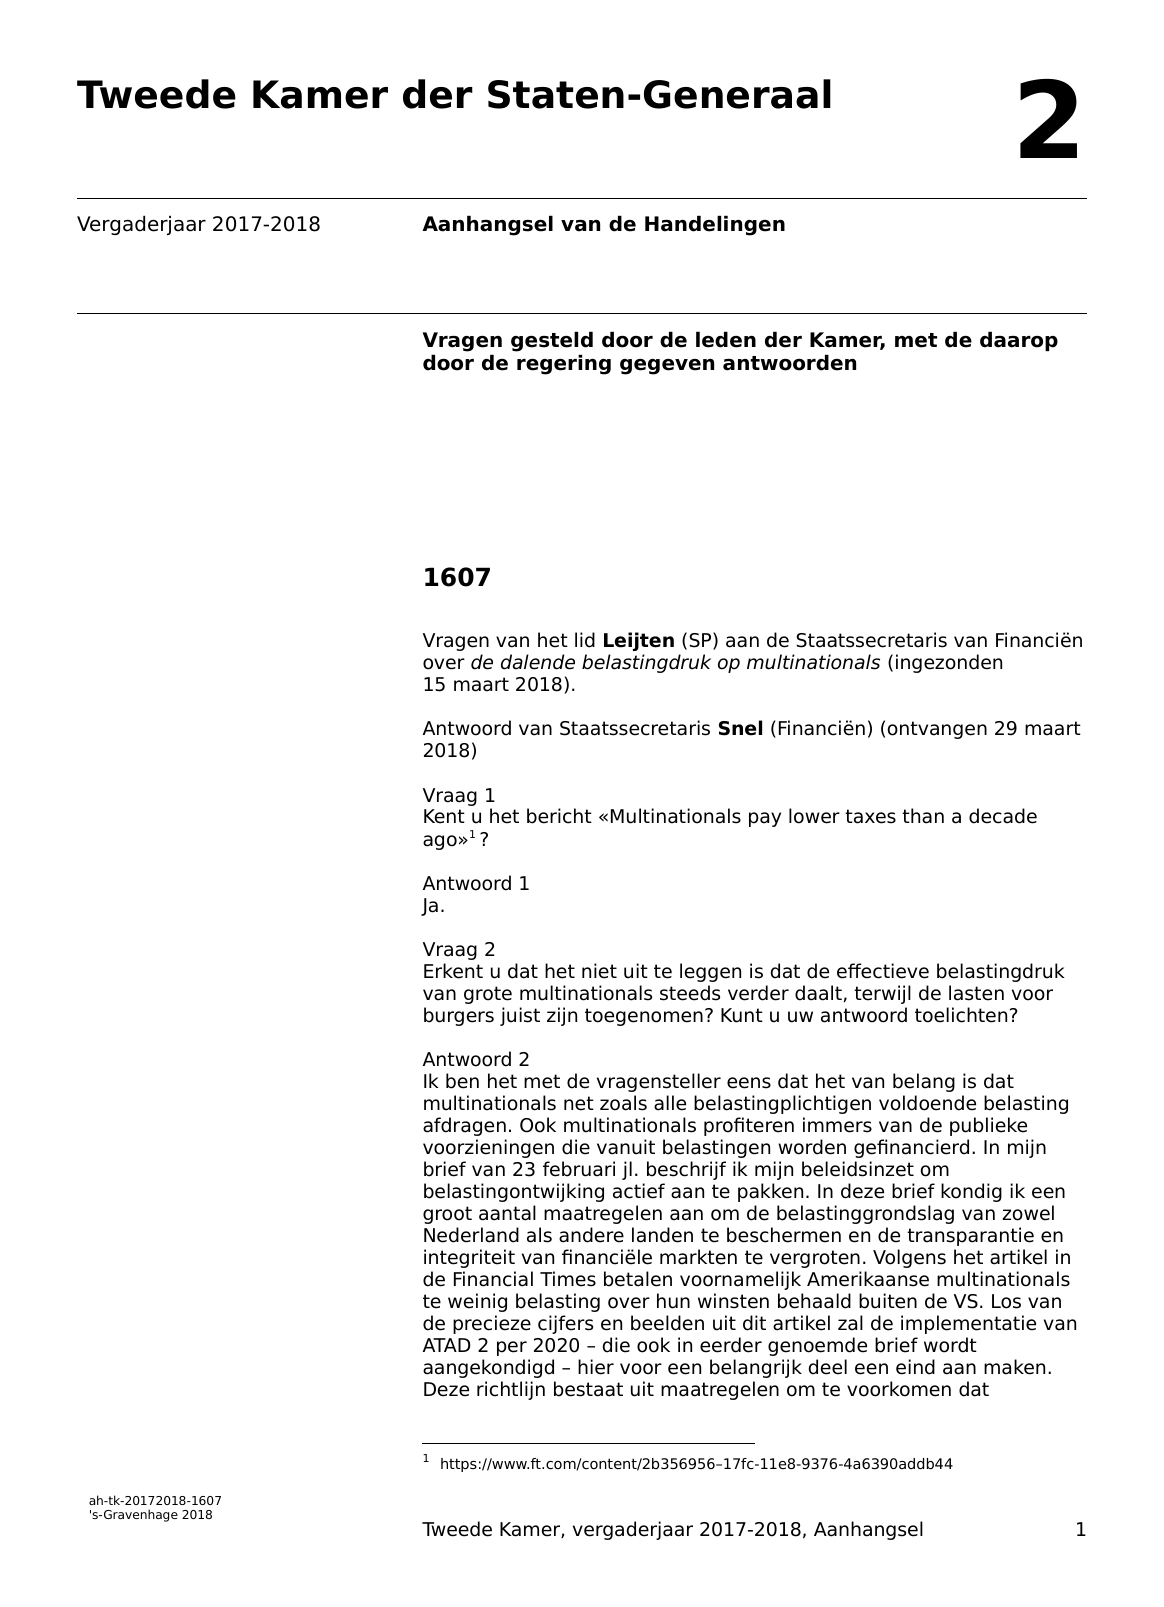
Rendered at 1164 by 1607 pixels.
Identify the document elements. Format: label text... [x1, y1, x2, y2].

table_cell [77, 314, 422, 375]
text ah-tk-20172018-1607 [88, 1494, 323, 1508]
text Antwoord van Staatssecretaris Snel (Financiën) (ontvangen 29 maart 2018) [422, 718, 1087, 762]
table_header 2 [886, 59, 1087, 198]
text Antwoord 2 [422, 1049, 1087, 1071]
table_cell Vergaderjaar 2017-2018 [77, 199, 422, 313]
table_cell Vragen gesteld door de leden der Kamer, met de daarop door de regering gegeven antwoorden [422, 314, 1087, 375]
text Kent u het bericht «Multinationals pay lower taxes than a decade ago»? [422, 806, 1087, 850]
table_cell Aanhangsel van de Handelingen [422, 199, 1087, 313]
text 1607 [422, 563, 1087, 592]
text https://www.ft.com/content/2b356956–17fc-11e8-9376-4a6390addb44 [422, 1452, 1087, 1474]
text Vragen van het lid Leijten (SP) aan de Staatssecretaris van Financiën over de dalende belastingdruk op multinationals (ingezonden 15 maart 2018). [422, 630, 1087, 696]
text Antwoord 1 [422, 873, 1087, 894]
text Vraag 1 [422, 784, 1087, 806]
text Ik ben het met de vragensteller eens dat het van belang is dat multinationals net zoals alle belastingplichtigen voldoende belasting afdragen. Ook multinationals profiteren immers van de publieke voorzieningen die vanuit belastingen worden gefinancierd. In mijn brief van 23 februari jl. beschrijf ik mijn beleidsinzet om belastingontwijking actief aan te pakken. In deze brief kondig ik een groot aantal maatregelen aan om de belastinggrondslag van zowel Nederland als andere landen te beschermen en de transparantie en integriteit van financiële markten te vergroten. Volgens het artikel in de Financial Times betalen voornamelijk Amerikaanse multinationals te weinig belasting over hun winsten behaald buiten de VS. Los van de precieze cijfers en beelden uit dit artikel zal de implementatie van ATAD 2 per 2020 – die ook in eerder genoemde brief wordt aangekondigd – hier voor een belangrijk deel een eind aan maken. Deze richtlijn bestaat uit maatregelen om te voorkomen dat [422, 1071, 1087, 1401]
text Erkent u dat het niet uit te leggen is dat de effectieve belastingdruk van grote multinationals steeds verder daalt, terwijl de lasten voor burgers juist zijn toegenomen? Kunt u uw antwoord toelichten? [422, 961, 1087, 1027]
table_header Tweede Kamer der Staten-Generaal [77, 59, 886, 198]
text Ja. [422, 894, 1087, 917]
text Vraag 2 [422, 939, 1087, 961]
text 's-Gravenhage 2018 [88, 1508, 323, 1522]
